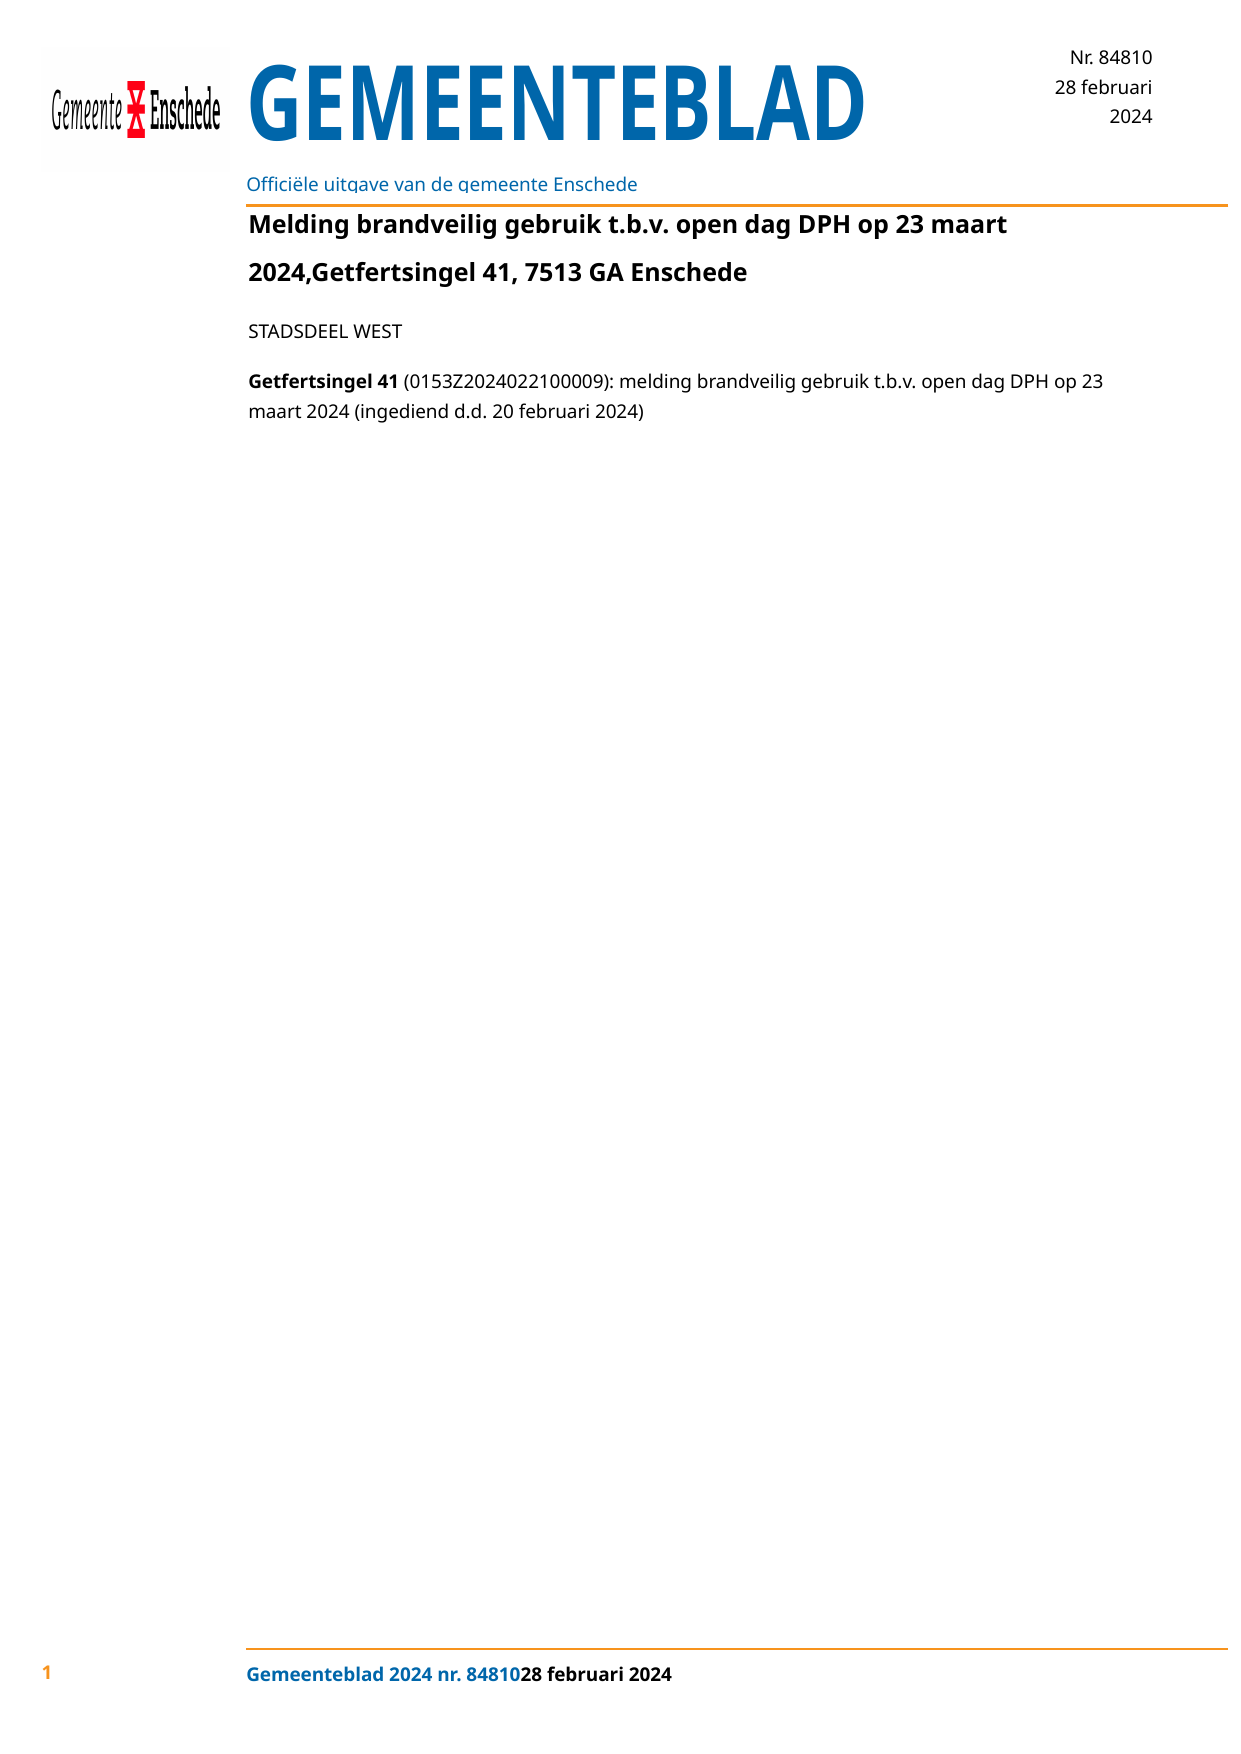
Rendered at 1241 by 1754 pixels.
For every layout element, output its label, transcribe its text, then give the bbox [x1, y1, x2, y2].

picture [41, 47, 231, 172]
text Getfertsingel 41 (0153Z2024022100009): melding brandveilig gebruik t.b.v. open dag DPH op 23 maart 2024 (ingediend d.d. 20 februari 2024) [248, 368, 1152, 424]
text STADSDEEL WEST [248, 318, 1152, 344]
text Melding brandveilig gebruik t.b.v. open dag DPH op 23 maart 2024,Getfertsingel 41, 7513 GA Enschede [248, 207, 1152, 288]
